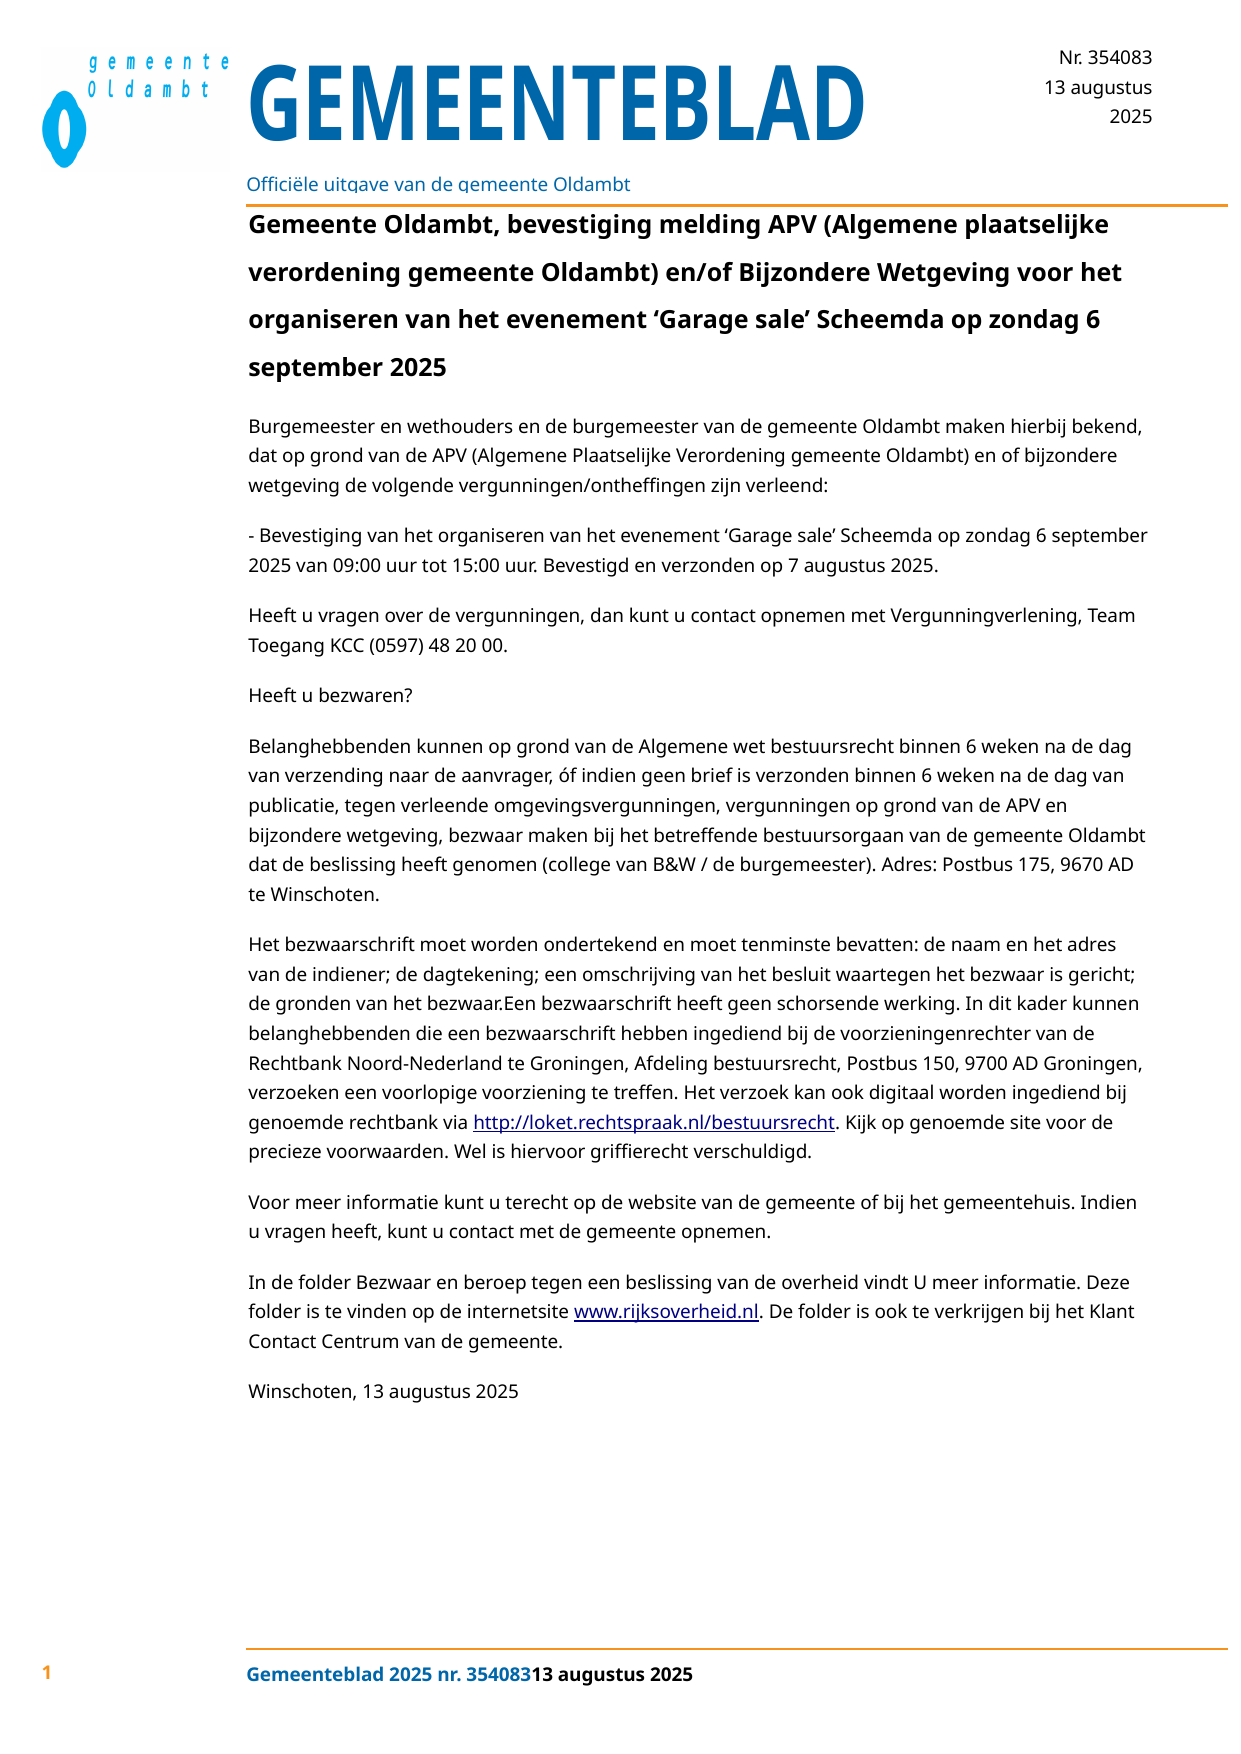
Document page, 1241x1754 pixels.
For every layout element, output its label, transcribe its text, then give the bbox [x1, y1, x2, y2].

text Het bezwaarschrift moet worden ondertekend en moet tenminste bevatten: de naam en het adres van de indiener; de dagtekening; een omschrijving van het besluit waartegen het bezwaar is gericht; de gronden van het bezwaar.Een bezwaarschrift heeft geen schorsende werking. In dit kader kunnen belanghebbenden die een bezwaarschrift hebben ingediend bij de voorzieningenrechter van de Rechtbank Noord-Nederland te Groningen, Afdeling bestuursrecht, Postbus 150, 9700 AD Groningen, verzoeken een voorlopige voorziening te treffen. Het verzoek kan ook digitaal worden ingediend bij genoemde rechtbank via http://loket.rechtspraak.nl/bestuursrecht. Kijk op genoemde site voor de precieze voorwaarden. Wel is hiervoor griffierecht verschuldigd. [248, 931, 1152, 1164]
text Heeft u vragen over de vergunningen, dan kunt u contact opnemen met Vergunningverlening, Team Toegang KCC (0597) 48 20 00. [248, 603, 1152, 658]
text Voor meer informatie kunt u terecht op de website van de gemeente of bij het gemeentehuis. Indien u vragen heeft, kunt u contact met de gemeente opnemen. [248, 1189, 1152, 1244]
text Burgemeester en wethouders en de burgemeester van de gemeente Oldambt maken hierbij bekend, dat op grond van de APV (Algemene Plaatselijke Verordening gemeente Oldambt) en of bijzondere wetgeving de volgende vergunningen/ontheffingen zijn verleend: [248, 413, 1152, 498]
text Winschoten, 13 augustus 2025 [248, 1378, 1152, 1404]
text - Bevestiging van het organiseren van het evenement ‘Garage sale’ Scheemda op zondag 6 september 2025 van 09:00 uur tot 15:00 uur. Bevestigd en verzonden op 7 augustus 2025. [248, 523, 1152, 578]
text Gemeente Oldambt, bevestiging melding APV (Algemene plaatselijke verordening gemeente Oldambt) en/of Bijzondere Wetgeving voor het organiseren van het evenement ‘Garage sale’ Scheemda op zondag 6 september 2025 [248, 207, 1152, 384]
text In de folder Bezwaar en beroep tegen een beslissing van de overheid vindt U meer informatie. Deze folder is te vinden op de internetsite www.rijksoverheid.nl. De folder is ook te verkrijgen bij het Klant Contact Centrum van de gemeente. [248, 1269, 1152, 1354]
picture [41, 47, 231, 172]
text Heeft u bezwaren? [248, 683, 1152, 708]
text Belanghebbenden kunnen op grond van de Algemene wet bestuursrecht binnen 6 weken na de dag van verzending naar de aanvrager, óf indien geen brief is verzonden binnen 6 weken na de dag van publicatie, tegen verleende omgevingsvergunningen, vergunningen op grond van de APV en bijzondere wetgeving, bezwaar maken bij het betreffende bestuursorgaan van de gemeente Oldambt dat de beslissing heeft genomen (college van B&W / de burgemeester). Adres: Postbus 175, 9670 AD te Winschoten. [248, 733, 1152, 907]
